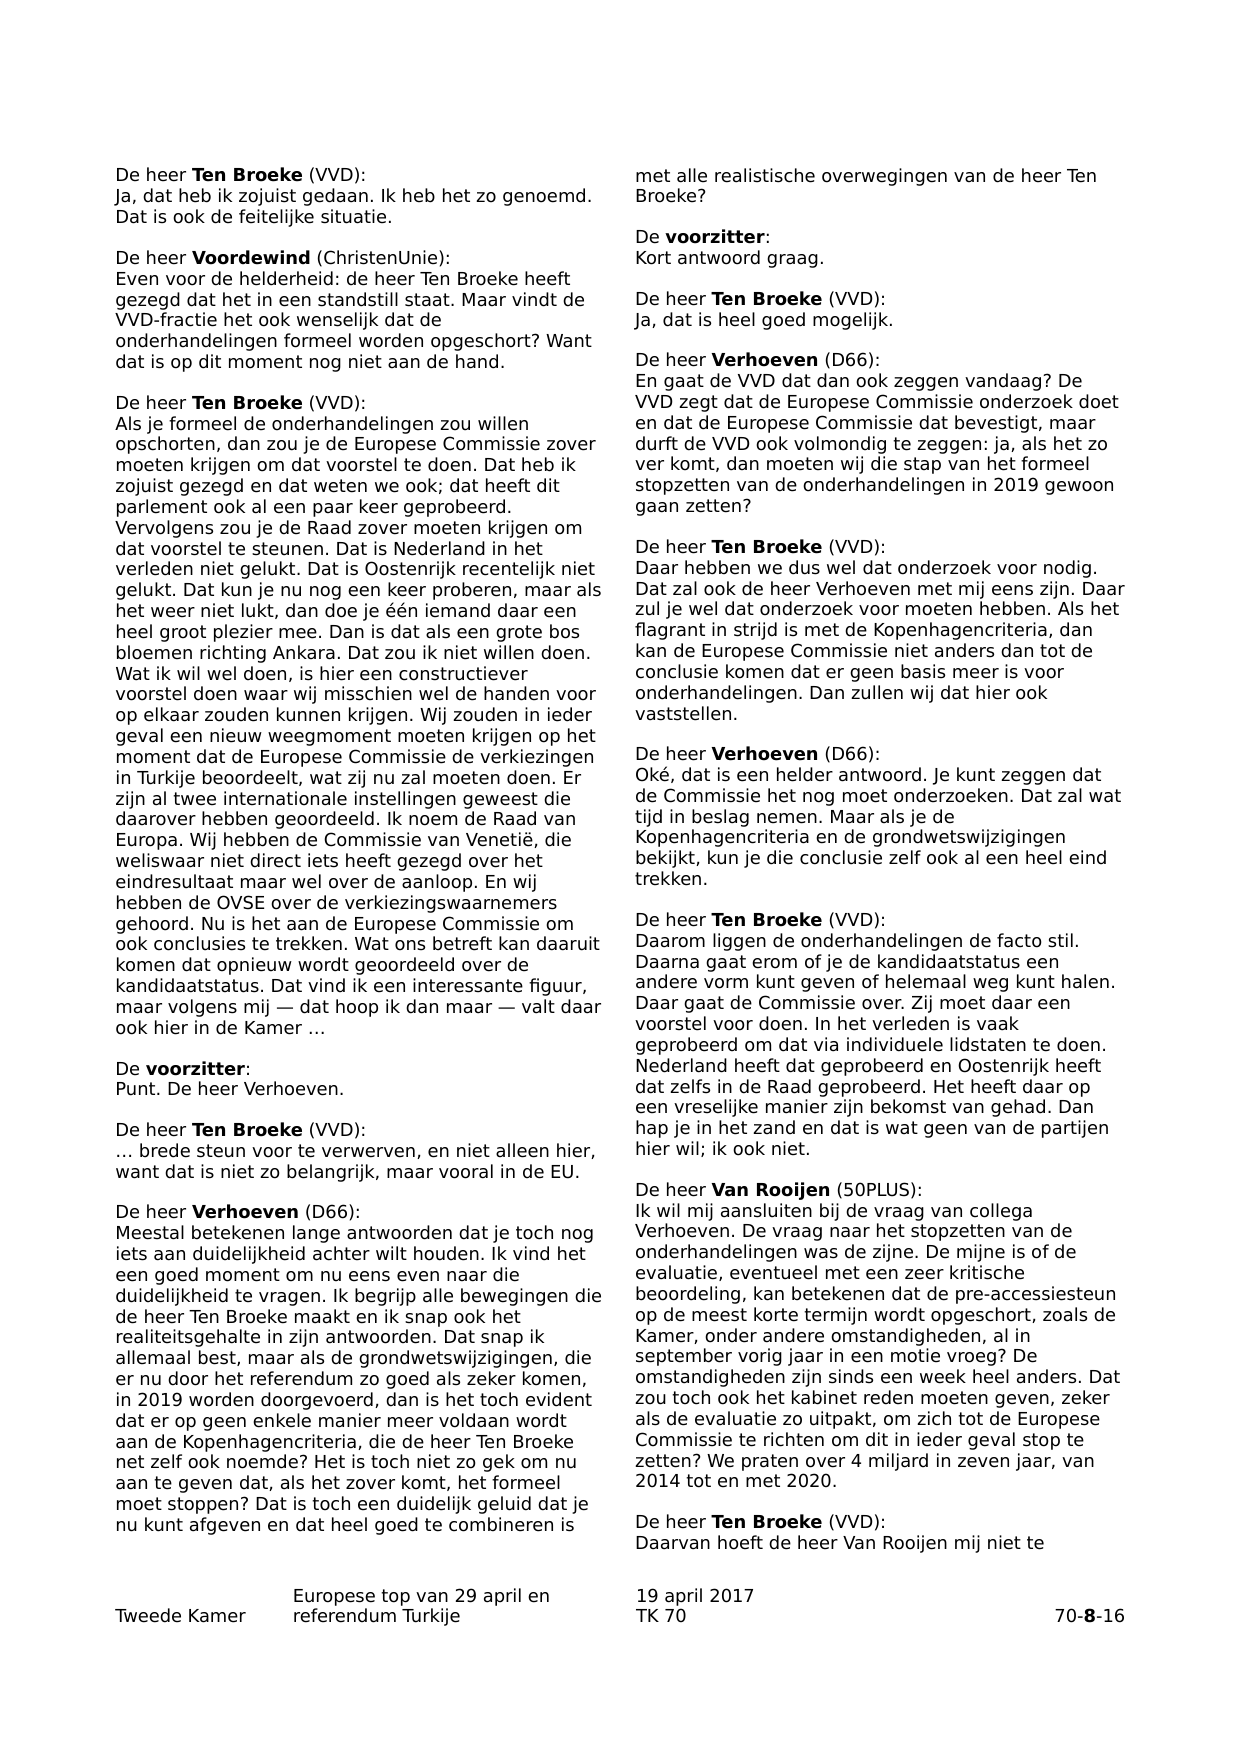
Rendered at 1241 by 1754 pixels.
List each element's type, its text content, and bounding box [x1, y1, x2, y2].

text De heer Ten Broeke (VVD): [635, 288, 1125, 309]
text De heer Ten Broeke (VVD): [115, 393, 605, 413]
text De heer Ten Broeke (VVD): [115, 165, 605, 186]
text Daar hebben we dus wel dat onderzoek voor nodig. Dat zal ook de heer Verhoeven met mij eens zijn. Daar zul je wel dat onderzoek voor moeten hebben. Als het flagrant in strijd is met de Kopenhagencriteria, dan kan de Europese Commissie niet anders dan tot de conclusie komen dat er geen basis meer is voor onderhandelingen. Dan zullen wij dat hier ook vaststellen. [635, 557, 1125, 724]
text Daarom liggen de onderhandelingen de facto stil. Daarna gaat erom of je de kandidaatstatus een andere vorm kunt geven of helemaal weg kunt halen. Daar gaat de Commissie over. Zij moet daar een voorstel voor doen. In het verleden is vaak geprobeerd om dat via individuele lidstaten te doen. Nederland heeft dat geprobeerd en Oostenrijk heeft dat zelfs in de Raad geprobeerd. Het heeft daar op een vreselijke manier zijn bekomst van gehad. Dan hap je in het zand en dat is wat geen van de partijen hier wil; ik ook niet. [635, 931, 1125, 1160]
text Ja, dat heb ik zojuist gedaan. Ik heb het zo genoemd. Dat is ook de feitelijke situatie. [115, 186, 605, 228]
text De heer Ten Broeke (VVD): [635, 910, 1125, 931]
text De voorzitter: [115, 1058, 605, 1079]
text De heer Van Rooijen (50PLUS): [635, 1180, 1125, 1200]
text Oké, dat is een helder antwoord. Je kunt zeggen dat de Commissie het nog moet onderzoeken. Dat zal wat tijd in beslag nemen. Maar als je de Kopenhagencriteria en de grondwetswijzigingen bekijkt, kun je die conclusie zelf ook al een heel eind trekken. [635, 765, 1125, 890]
text Daarvan hoeft de heer Van Rooijen mij niet te [635, 1533, 1125, 1554]
text Ik wil mij aansluiten bij de vraag van collega Verhoeven. De vraag naar het stopzetten van de onderhandelingen was de zijne. De mijne is of de evaluatie, eventueel met een zeer kritische beoordeling, kan betekenen dat de pre-accessiesteun op de meest korte termijn wordt opgeschort, zoals de Kamer, onder andere omstandigheden, al in september vorig jaar in een motie vroeg? De omstandigheden zijn sinds een week heel anders. Dat zou toch ook het kabinet reden moeten geven, zeker als de evaluatie zo uitpakt, om zich tot de Europese Commissie te richten om dit in ieder geval stop te zetten? We praten over 4 miljard in zeven jaar, van 2014 tot en met 2020. [635, 1200, 1125, 1492]
text De heer Ten Broeke (VVD): [115, 1120, 605, 1141]
text Punt. De heer Verhoeven. [115, 1079, 605, 1100]
text De heer Verhoeven (D66): [635, 744, 1125, 765]
text … brede steun voor te verwerven, en niet alleen hier, want dat is niet zo belangrijk, maar vooral in de EU. [115, 1141, 605, 1182]
text De heer Verhoeven (D66): [115, 1202, 605, 1223]
text Kort antwoord graag. [635, 248, 1125, 268]
text De voorzitter: [635, 227, 1125, 248]
text Even voor de helderheid: de heer Ten Broeke heeft gezegd dat het in een standstill staat. Maar vindt de VVD-fractie het ook wenselijk dat de onderhandelingen formeel worden opgeschort? Want dat is op dit moment nog niet aan de hand. [115, 268, 605, 373]
text Ja, dat is heel goed mogelijk. [635, 309, 1125, 330]
text met alle realistische overwegingen van de heer Ten Broeke? [635, 165, 1125, 207]
text Meestal betekenen lange antwoorden dat je toch nog iets aan duidelijkheid achter wilt houden. Ik vind het een goed moment om nu eens even naar die duidelijkheid te vragen. Ik begrijp alle bewegingen die de heer Ten Broeke maakt en ik snap ook het realiteitsgehalte in zijn antwoorden. Dat snap ik allemaal best, maar als de grondwetswijzigingen, die er nu door het referendum zo goed als zeker komen, in 2019 worden doorgevoerd, dan is het toch evident dat er op geen enkele manier meer voldaan wordt aan de Kopenhagencriteria, die de heer Ten Broeke net zelf ook noemde? Het is toch niet zo gek om nu aan te geven dat, als het zover komt, het formeel moet stoppen? Dat is toch een duidelijk geluid dat je nu kunt afgeven en dat heel goed te combineren is [115, 1223, 605, 1536]
text De heer Verhoeven (D66): [635, 350, 1125, 371]
text De heer Voordewind (ChristenUnie): [115, 248, 605, 268]
text De heer Ten Broeke (VVD): [635, 537, 1125, 557]
text Als je formeel de onderhandelingen zou willen opschorten, dan zou je de Europese Commissie zover moeten krijgen om dat voorstel te doen. Dat heb ik zojuist gezegd en dat weten we ook; dat heeft dit parlement ook al een paar keer geprobeerd. Vervolgens zou je de Raad zover moeten krijgen om dat voorstel te steunen. Dat is Nederland in het verleden niet gelukt. Dat is Oostenrijk recentelijk niet gelukt. Dat kun je nu nog een keer proberen, maar als het weer niet lukt, dan doe je één iemand daar een heel groot plezier mee. Dan is dat als een grote bos bloemen richting Ankara. Dat zou ik niet willen doen. Wat ik wil wel doen, is hier een constructiever voorstel doen waar wij misschien wel de handen voor op elkaar zouden kunnen krijgen. Wij zouden in ieder geval een nieuw weegmoment moeten krijgen op het moment dat de Europese Commissie de verkiezingen in Turkije beoordeelt, wat zij nu zal moeten doen. Er zijn al twee internationale instellingen geweest die daarover hebben geoordeeld. Ik noem de Raad van Europa. Wij hebben de Commissie van Venetië, die weliswaar niet direct iets heeft gezegd over het eindresultaat maar wel over de aanloop. En wij hebben de OVSE over de verkiezingswaarnemers gehoord. Nu is het aan de Europese Commissie om ook conclusies te trekken. Wat ons betreft kan daaruit komen dat opnieuw wordt geoordeeld over de kandidaatstatus. Dat vind ik een interessante figuur, maar volgens mij — dat hoop ik dan maar — valt daar ook hier in de Kamer … [115, 413, 605, 1038]
text De heer Ten Broeke (VVD): [635, 1512, 1125, 1533]
text En gaat de VVD dat dan ook zeggen vandaag? De VVD zegt dat de Europese Commissie onderzoek doet en dat de Europese Commissie dat bevestigt, maar durft de VVD ook volmondig te zeggen: ja, als het zo ver komt, dan moeten wij die stap van het formeel stopzetten van de onderhandelingen in 2019 gewoon gaan zetten? [635, 371, 1125, 517]
